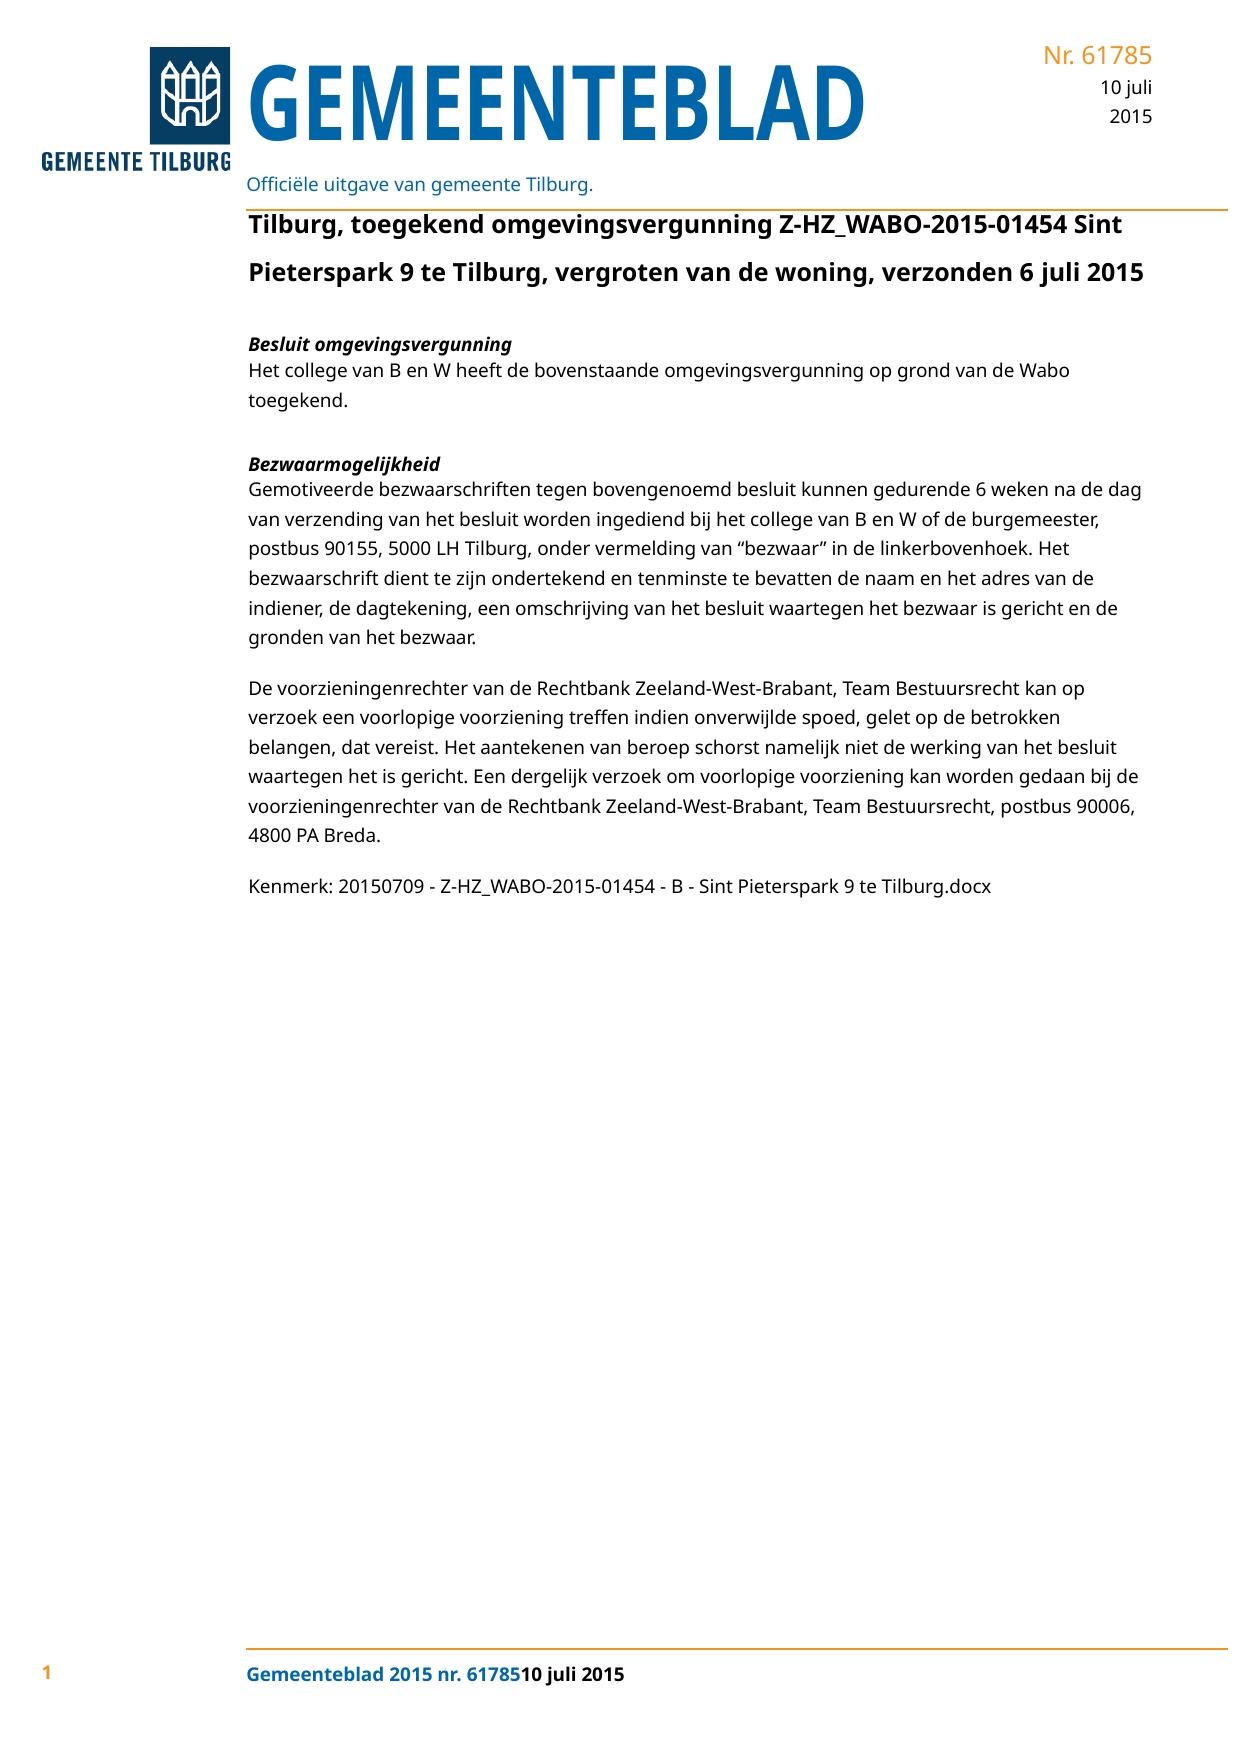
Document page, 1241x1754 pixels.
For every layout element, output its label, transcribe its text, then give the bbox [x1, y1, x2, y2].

text Besluit omgevingsvergunning [248, 331, 1152, 357]
text Kenmerk: 20150709 - Z-HZ_WABO-2015-01454 - B - Sint Pieterspark 9 te Tilburg.docx [248, 873, 1152, 899]
picture [41, 47, 231, 172]
text Het college van B en W heeft de bovenstaande omgevingsvergunning op grond van de Wabo toegekend. [248, 357, 1152, 412]
text Bezwaarmogelijkheid [248, 451, 1152, 476]
text De voorzieningenrechter van de Rechtbank Zeeland-West-Brabant, Team Bestuursrecht kan op verzoek een voorlopige voorziening treffen indien onverwijlde spoed, gelet op de betrokken belangen, dat vereist. Het aantekenen van beroep schorst namelijk niet de werking van het besluit waartegen het is gericht. Een dergelijk verzoek om voorlopige voorziening kan worden gedaan bij de voorzieningenrechter van de Rechtbank Zeeland-West-Brabant, Team Bestuursrecht, postbus 90006, 4800 PA Breda. [248, 675, 1152, 848]
text Tilburg, toegekend omgevingsvergunning Z-HZ_WABO-2015-01454 Sint Pieterspark 9 te Tilburg, vergroten van de woning, verzonden 6 juli 2015 [248, 211, 1152, 288]
text Gemotiveerde bezwaarschriften tegen bovengenoemd besluit kunnen gedurende 6 weken na de dag van verzending van het besluit worden ingediend bij het college van B en W of de burgemeester, postbus 90155, 5000 LH Tilburg, onder vermelding van “bezwaar” in de linkerbovenhoek. Het bezwaarschrift dient te zijn ondertekend en tenminste te bevatten de naam en het adres van de indiener, de dagtekening, een omschrijving van het besluit waartegen het bezwaar is gericht en de gronden van het bezwaar. [248, 476, 1152, 650]
